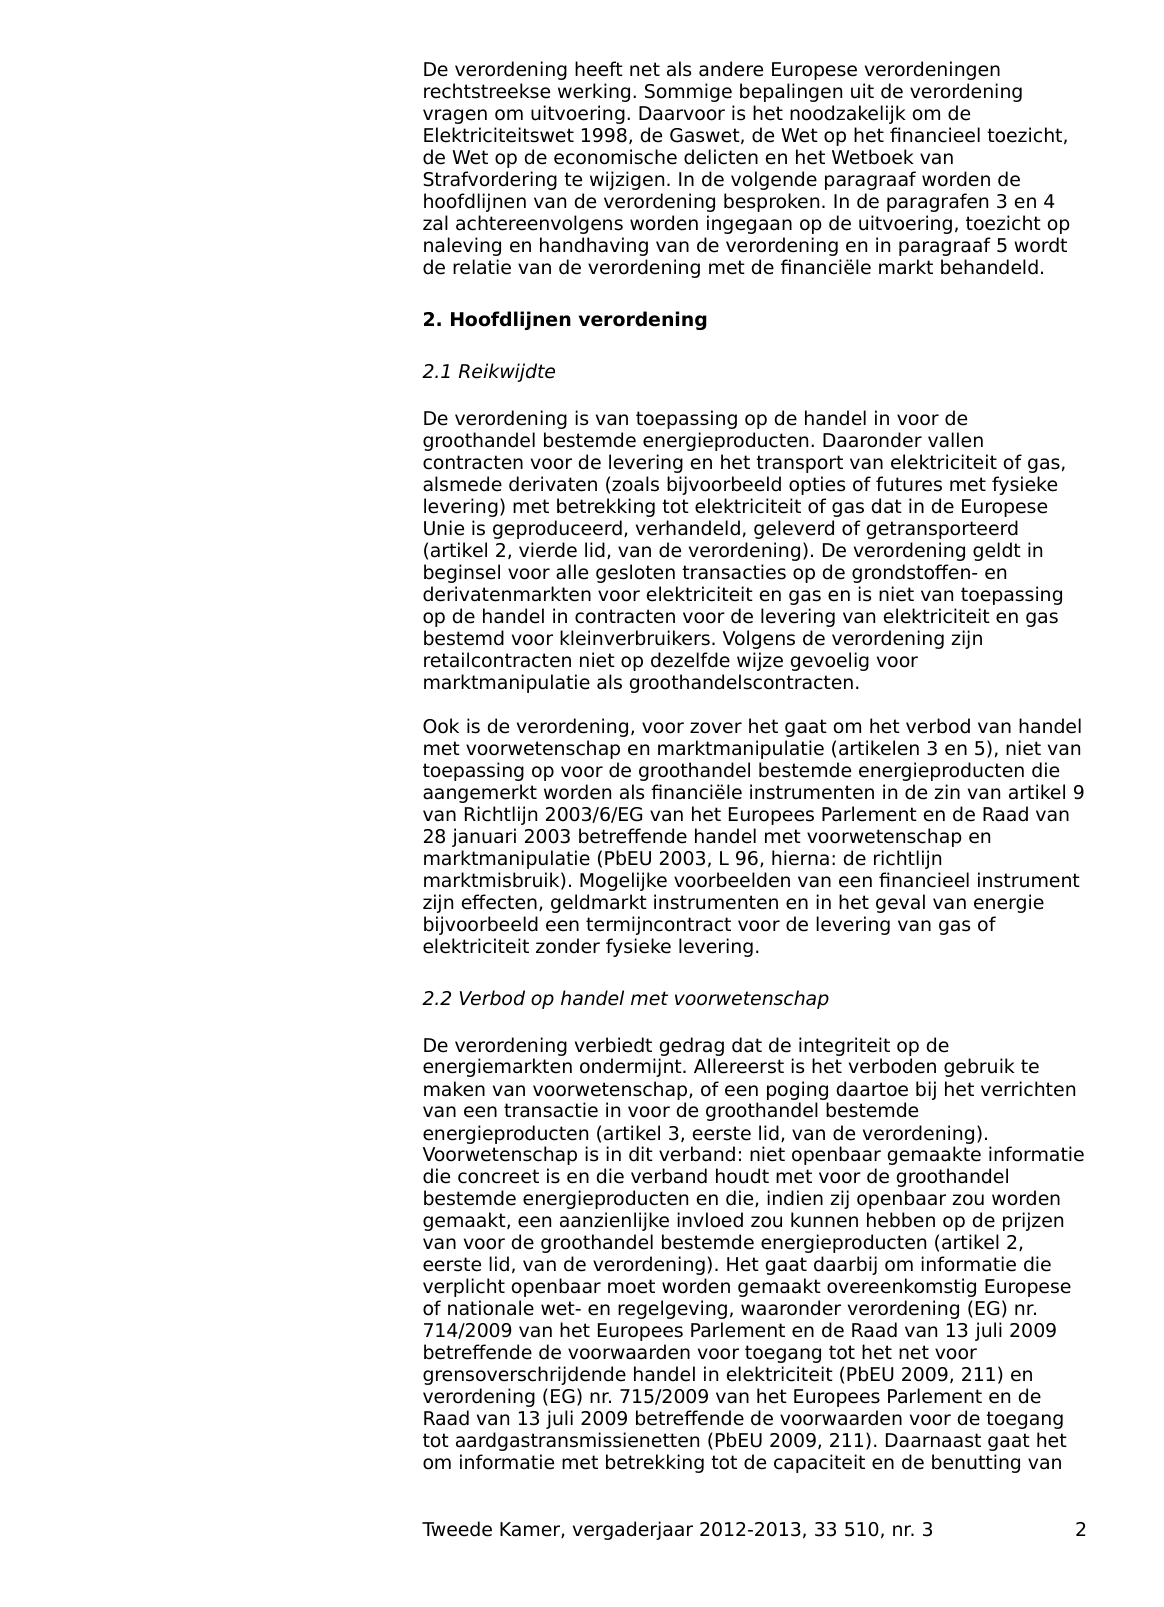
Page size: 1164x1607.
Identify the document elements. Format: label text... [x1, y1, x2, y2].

text De verordening is van toepassing op de handel in voor de groothandel bestemde energieproducten. Daaronder vallen contracten voor de levering en het transport van elektriciteit of gas, alsmede derivaten (zoals bijvoorbeeld opties of futures met fysieke levering) met betrekking tot elektriciteit of gas dat in de Europese Unie is geproduceerd, verhandeld, geleverd of getransporteerd (artikel 2, vierde lid, van de verordening). De verordening geldt in beginsel voor alle gesloten transacties op de grondstoffen- en derivatenmarkten voor elektriciteit en gas en is niet van toepassing op de handel in contracten voor de levering van elektriciteit en gas bestemd voor kleinverbruikers. Volgens de verordening zijn retailcontracten niet op dezelfde wijze gevoelig voor marktmanipulatie als groothandelscontracten. [422, 408, 1087, 693]
text Ook is de verordening, voor zover het gaat om het verbod van handel met voorwetenschap en marktmanipulatie (artikelen 3 en 5), niet van toepassing op voor de groothandel bestemde energieproducten die aangemerkt worden als financiële instrumenten in de zin van artikel 9 van Richtlijn 2003/6/EG van het Europees Parlement en de Raad van 28 januari 2003 betreffende handel met voorwetenschap en marktmanipulatie (PbEU 2003, L 96, hierna: de richtlijn marktmisbruik). Mogelijke voorbeelden van een financieel instrument zijn effecten, geldmarkt instrumenten en in het geval van energie bijvoorbeeld een termijncontract voor de levering van gas of elektriciteit zonder fysieke levering. [422, 716, 1087, 957]
subtitle 2.1 Reikwijdte [422, 361, 1087, 383]
subtitle 2. Hoofdlijnen verordening [422, 309, 1087, 331]
text De verordening verbiedt gedrag dat de integriteit op de energiemarkten ondermijnt. Allereerst is het verboden gebruik te maken van voorwetenschap, of een poging daartoe bij het verrichten van een transactie in voor de groothandel bestemde energieproducten (artikel 3, eerste lid, van de verordening). Voorwetenschap is in dit verband: niet openbaar gemaakte informatie die concreet is en die verband houdt met voor de groothandel bestemde energieproducten en die, indien zij openbaar zou worden gemaakt, een aanzienlijke invloed zou kunnen hebben op de prijzen van voor de groothandel bestemde energieproducten (artikel 2, eerste lid, van de verordening). Het gaat daarbij om informatie die verplicht openbaar moet worden gemaakt overeenkomstig Europese of nationale wet- en regelgeving, waaronder verordening (EG) nr. 714/2009 van het Europees Parlement en de Raad van 13 juli 2009 betreffende de voorwaarden voor toegang tot het net voor grensoverschrijdende handel in elektriciteit (PbEU 2009, 211) en verordening (EG) nr. 715/2009 van het Europees Parlement en de Raad van 13 juli 2009 betreffende de voorwaarden voor de toegang tot aardgastransmissienetten (PbEU 2009, 211). Daarnaast gaat het om informatie met betrekking tot de capaciteit en de benutting van [422, 1034, 1087, 1474]
text De verordening heeft net als andere Europese verordeningen rechtstreekse werking. Sommige bepalingen uit de verordening vragen om uitvoering. Daarvoor is het noodzakelijk om de Elektriciteitswet 1998, de Gaswet, de Wet op het financieel toezicht, de Wet op de economische delicten en het Wetboek van Strafvordering te wijzigen. In de volgende paragraaf worden de hoofdlijnen van de verordening besproken. In de paragrafen 3 en 4 zal achtereenvolgens worden ingegaan op de uitvoering, toezicht op naleving en handhaving van de verordening en in paragraaf 5 wordt de relatie van de verordening met de financiële markt behandeld. [422, 59, 1087, 279]
subtitle 2.2 Verbod op handel met voorwetenschap [422, 987, 1087, 1009]
